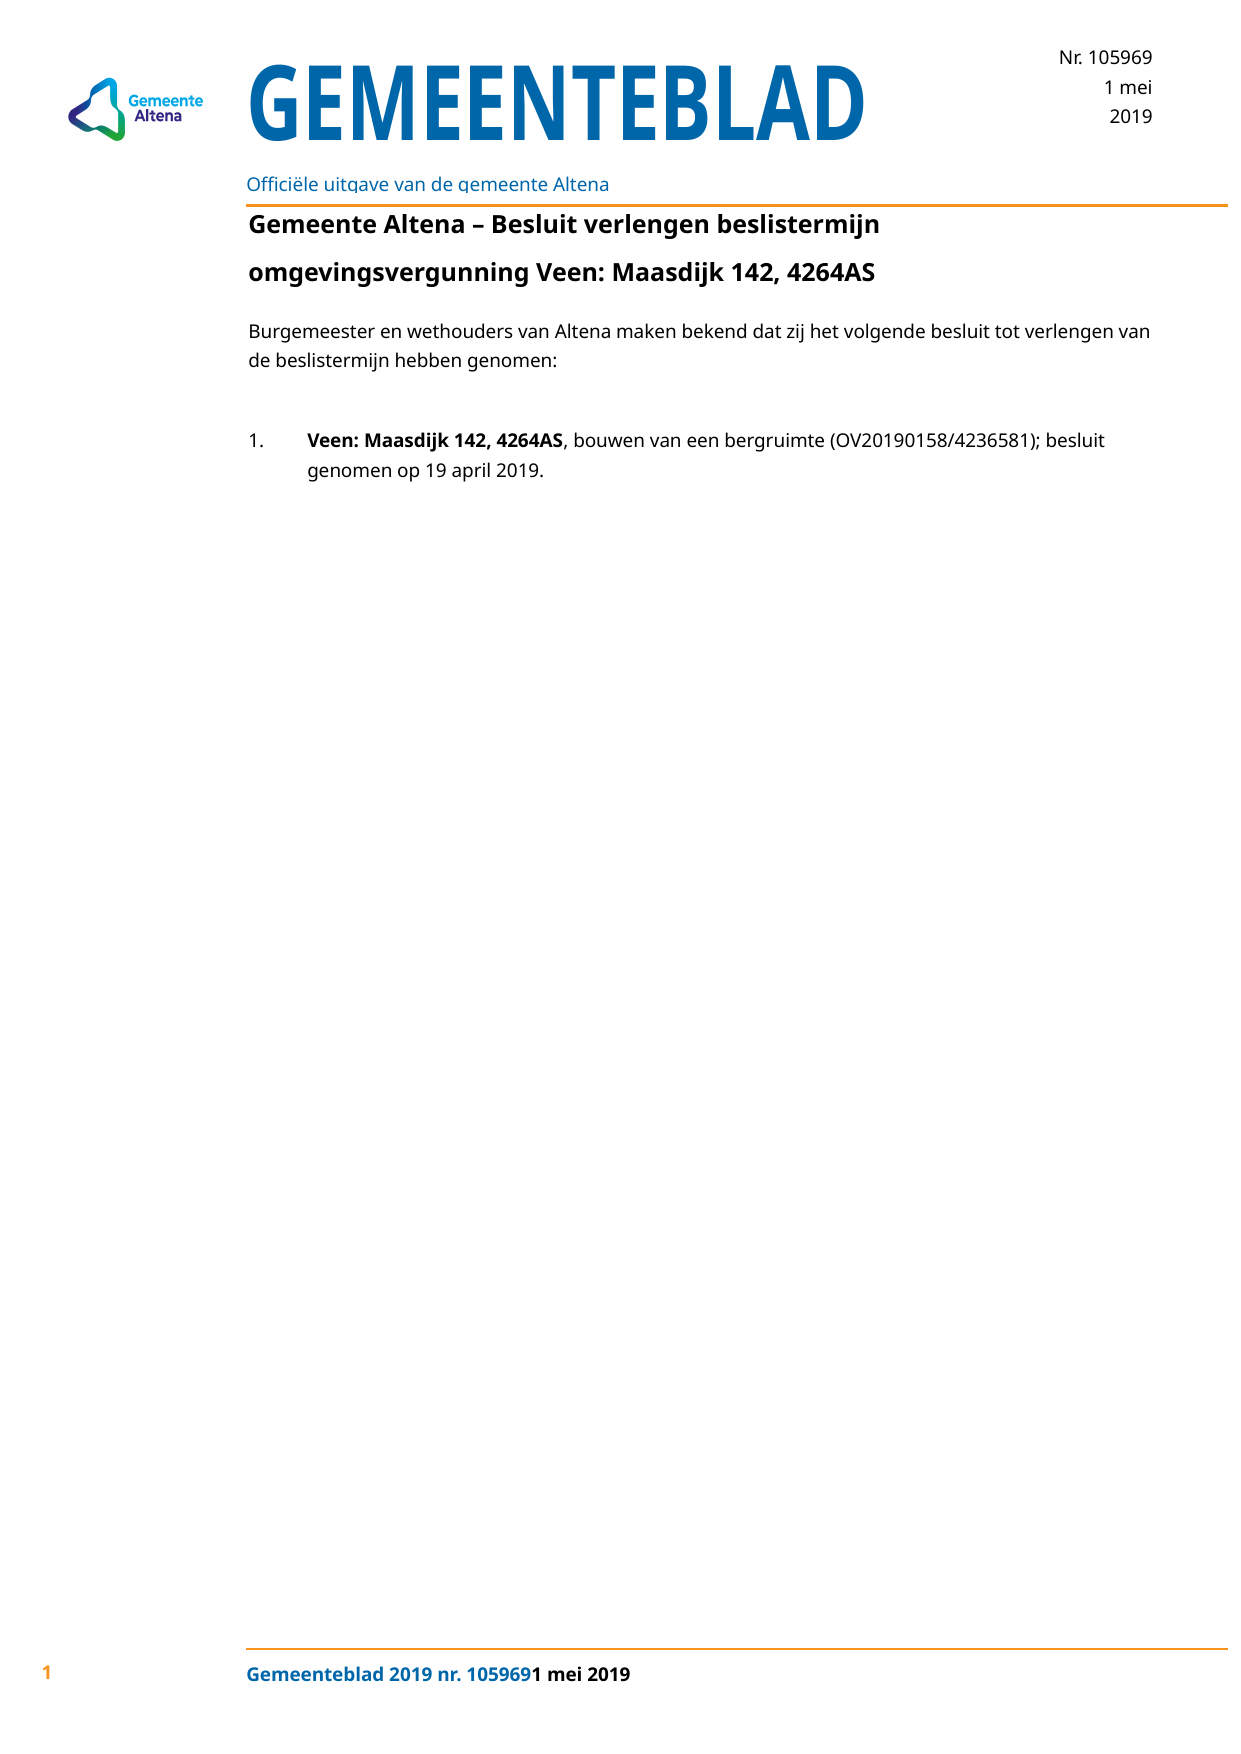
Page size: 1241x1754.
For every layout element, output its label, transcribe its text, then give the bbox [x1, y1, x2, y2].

text Burgemeester en wethouders van Altena maken bekend dat zij het volgende besluit tot verlengen van de beslistermijn hebben genomen: [248, 318, 1152, 373]
picture [41, 47, 231, 172]
list Veen: Maasdijk 142, 4264AS, bouwen van een bergruimte (OV20190158/4236581); besluit genomen op 19 april 2019. [248, 427, 1152, 483]
text Gemeente Altena – Besluit verlengen beslistermijn omgevingsvergunning Veen: Maasdijk 142, 4264AS [248, 207, 1152, 288]
